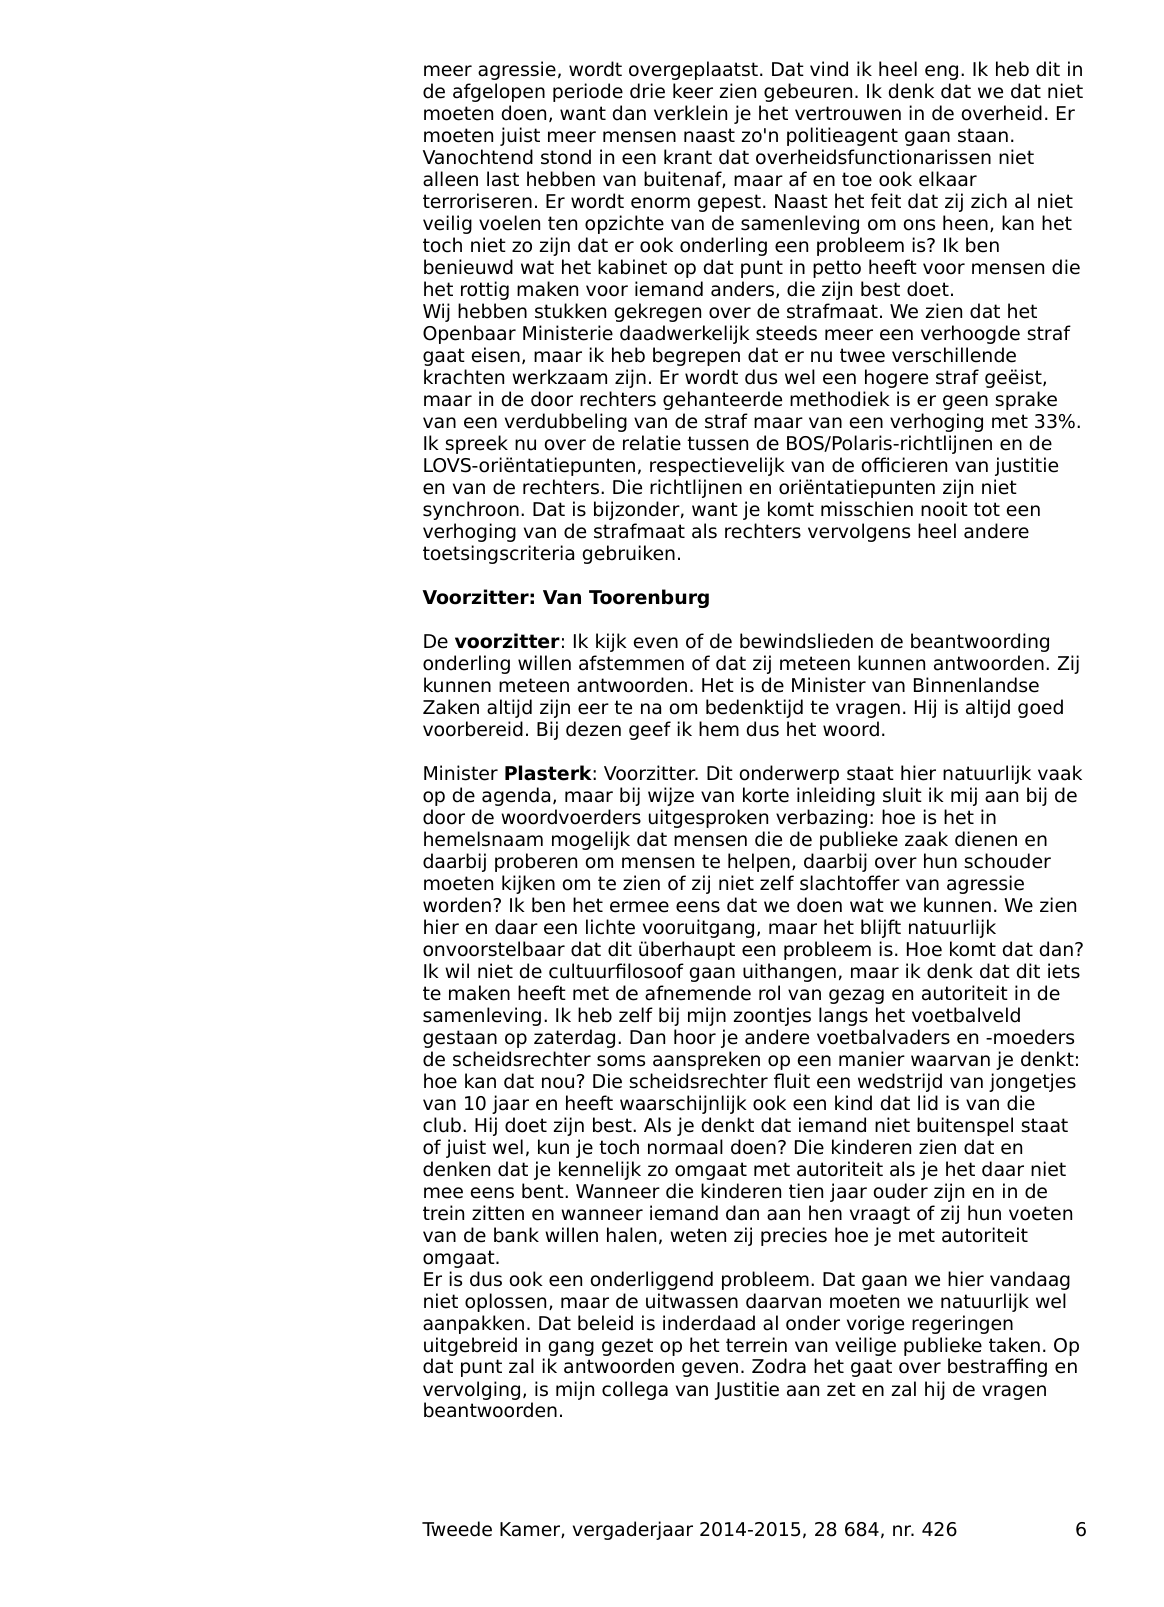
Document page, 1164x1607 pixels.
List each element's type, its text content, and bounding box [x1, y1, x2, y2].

text meer agressie, wordt overgeplaatst. Dat vind ik heel eng. Ik heb dit in de afgelopen periode drie keer zien gebeuren. Ik denk dat we dat niet moeten doen, want dan verklein je het vertrouwen in de overheid. Er moeten juist meer mensen naast zo'n politieagent gaan staan. [422, 59, 1087, 147]
subtitle Voorzitter: Van Toorenburg [422, 587, 1087, 609]
text Minister Plasterk: Voorzitter. Dit onderwerp staat hier natuurlijk vaak op de agenda, maar bij wijze van korte inleiding sluit ik mij aan bij de door de woordvoerders uitgesproken verbazing: hoe is het in hemelsnaam mogelijk dat mensen die de publieke zaak dienen en daarbij proberen om mensen te helpen, daarbij over hun schouder moeten kijken om te zien of zij niet zelf slachtoffer van agressie worden? Ik ben het ermee eens dat we doen wat we kunnen. We zien hier en daar een lichte vooruitgang, maar het blijft natuurlijk onvoorstelbaar dat dit überhaupt een probleem is. Hoe komt dat dan? Ik wil niet de cultuurfilosoof gaan uithangen, maar ik denk dat dit iets te maken heeft met de afnemende rol van gezag en autoriteit in de samenleving. Ik heb zelf bij mijn zoontjes langs het voetbalveld gestaan op zaterdag. Dan hoor je andere voetbalvaders en -moeders de scheidsrechter soms aanspreken op een manier waarvan je denkt: hoe kan dat nou? Die scheidsrechter fluit een wedstrijd van jongetjes van 10 jaar en heeft waarschijnlijk ook een kind dat lid is van die club. Hij doet zijn best. Als je denkt dat iemand niet buitenspel staat of juist wel, kun je toch normaal doen? Die kinderen zien dat en denken dat je kennelijk zo omgaat met autoriteit als je het daar niet mee eens bent. Wanneer die kinderen tien jaar ouder zijn en in de trein zitten en wanneer iemand dan aan hen vraagt of zij hun voeten van de bank willen halen, weten zij precies hoe je met autoriteit omgaat. [422, 763, 1087, 1268]
text Wij hebben stukken gekregen over de strafmaat. We zien dat het Openbaar Ministerie daadwerkelijk steeds meer een verhoogde straf gaat eisen, maar ik heb begrepen dat er nu twee verschillende krachten werkzaam zijn. Er wordt dus wel een hogere straf geëist, maar in de door rechters gehanteerde methodiek is er geen sprake van een verdubbeling van de straf maar van een verhoging met 33%. Ik spreek nu over de relatie tussen de BOS/Polaris-richtlijnen en de LOVS-oriëntatiepunten, respectievelijk van de officieren van justitie en van de rechters. Die richtlijnen en oriëntatiepunten zijn niet synchroon. Dat is bijzonder, want je komt misschien nooit tot een verhoging van de strafmaat als rechters vervolgens heel andere toetsingscriteria gebruiken. [422, 301, 1087, 564]
text Er is dus ook een onderliggend probleem. Dat gaan we hier vandaag niet oplossen, maar de uitwassen daarvan moeten we natuurlijk wel aanpakken. Dat beleid is inderdaad al onder vorige regeringen uitgebreid in gang gezet op het terrein van veilige publieke taken. Op dat punt zal ik antwoorden geven. Zodra het gaat over bestraffing en vervolging, is mijn collega van Justitie aan zet en zal hij de vragen beantwoorden. [422, 1268, 1087, 1422]
text De voorzitter: Ik kijk even of de bewindslieden de beantwoording onderling willen afstemmen of dat zij meteen kunnen antwoorden. Zij kunnen meteen antwoorden. Het is de Minister van Binnenlandse Zaken altijd zijn eer te na om bedenktijd te vragen. Hij is altijd goed voorbereid. Bij dezen geef ik hem dus het woord. [422, 631, 1087, 741]
text Vanochtend stond in een krant dat overheidsfunctionarissen niet alleen last hebben van buitenaf, maar af en toe ook elkaar terroriseren. Er wordt enorm gepest. Naast het feit dat zij zich al niet veilig voelen ten opzichte van de samenleving om ons heen, kan het toch niet zo zijn dat er ook onderling een probleem is? Ik ben benieuwd wat het kabinet op dat punt in petto heeft voor mensen die het rottig maken voor iemand anders, die zijn best doet. [422, 147, 1087, 301]
